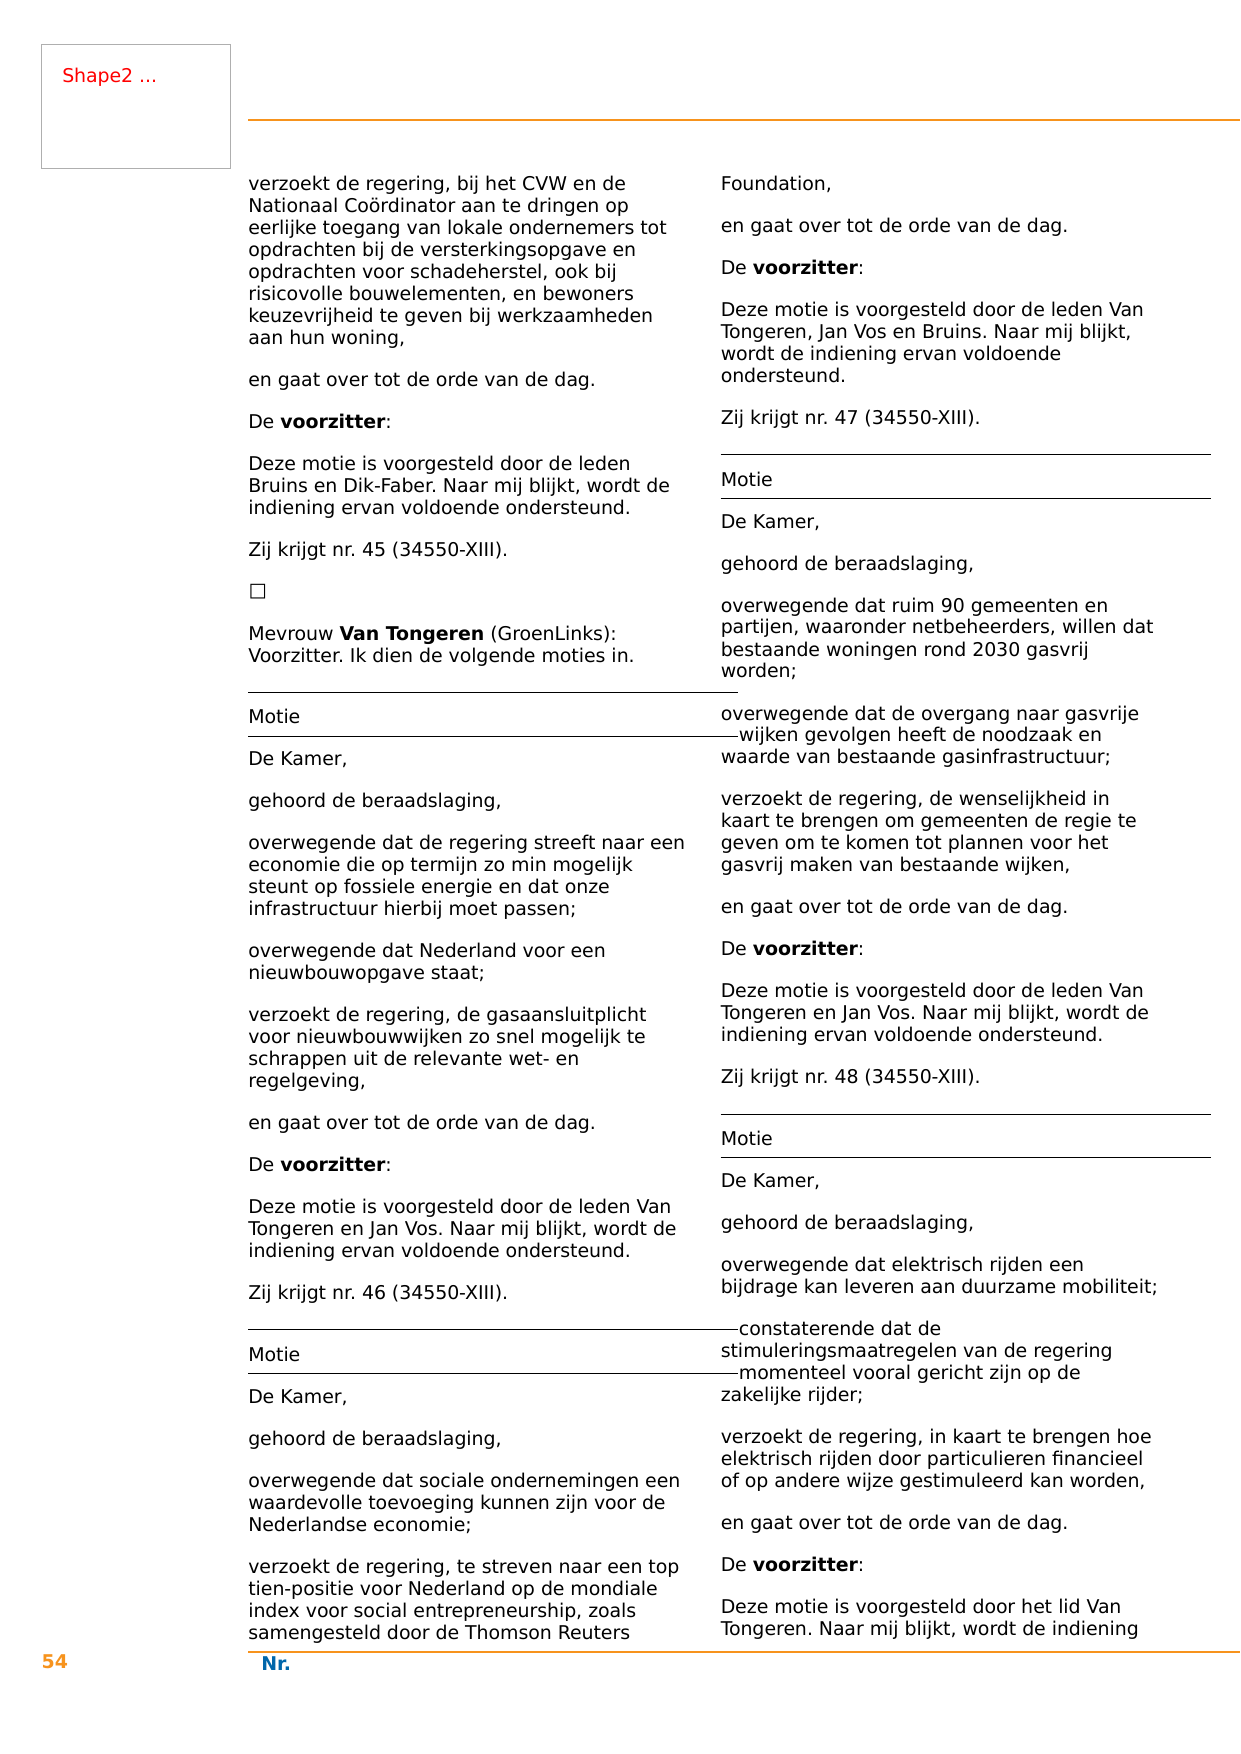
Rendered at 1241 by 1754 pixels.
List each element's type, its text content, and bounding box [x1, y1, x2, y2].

text Motie [721, 468, 1163, 491]
text verzoekt de regering, bij het CVW en de Nationaal Coördinator aan te dringen op eerlijke toegang van lokale ondernemers tot opdrachten bij de versterkingsopgave en opdrachten voor schadeherstel, ook bij risicovolle bouwelementen, en bewoners keuzevrijheid te geven bij werkzaamheden aan hun woning, [248, 173, 691, 349]
text Voorzitter. Ik dien de volgende moties in. [248, 644, 691, 666]
text gehoord de beraadslaging, [721, 1212, 1163, 1234]
text De voorzitter: [721, 1554, 1163, 1576]
text gehoord de beraadslaging, [248, 1428, 691, 1450]
text Mevrouw Van Tongeren (GroenLinks): [248, 622, 691, 644]
text verzoekt de regering, te streven naar een top tien-positie voor Nederland op de mondiale index voor social entrepreneurship, zoals samengesteld door de Thomson Reuters [248, 1556, 691, 1644]
text De Kamer, [721, 511, 1163, 532]
text gehoord de beraadslaging, [721, 552, 1163, 574]
text De voorzitter: [248, 411, 691, 433]
text overwegende dat ruim 90 gemeenten en partijen, waaronder netbeheerders, willen dat bestaande woningen rond 2030 gasvrij worden; [721, 594, 1163, 682]
text overwegende dat sociale ondernemingen een waardevolle toevoeging kunnen zijn voor de Nederlandse economie; [248, 1470, 691, 1536]
text Deze motie is voorgesteld door het lid Van Tongeren. Naar mij blijkt, wordt de indiening [721, 1596, 1163, 1640]
text en gaat over tot de orde van de dag. [721, 215, 1163, 237]
text en gaat over tot de orde van de dag. [721, 1512, 1163, 1534]
text overwegende dat de regering streeft naar een economie die op termijn zo min mogelijk steunt op fossiele energie en dat onze infrastructuur hierbij moet passen; [248, 832, 691, 920]
text verzoekt de regering, in kaart te brengen hoe elektrisch rijden door particulieren financieel of op andere wijze gestimuleerd kan worden, [721, 1426, 1163, 1492]
text Deze motie is voorgesteld door de leden Bruins en Dik-Faber. Naar mij blijkt, wordt de indiening ervan voldoende ondersteund. [248, 453, 691, 518]
text De voorzitter: [721, 257, 1163, 279]
text overwegende dat elektrisch rijden een bijdrage kan leveren aan duurzame mobiliteit; [721, 1254, 1163, 1298]
text Deze motie is voorgesteld door de leden Van Tongeren, Jan Vos en Bruins. Naar mij blijkt, wordt de indiening ervan voldoende ondersteund. [721, 299, 1163, 387]
text Deze motie is voorgesteld door de leden Van Tongeren en Jan Vos. Naar mij blijkt, wordt de indiening ervan voldoende ondersteund. [721, 980, 1163, 1046]
text Foundation, [721, 173, 1163, 195]
text Motie [721, 1128, 1163, 1150]
text verzoekt de regering, de wenselijkheid in kaart te brengen om gemeenten de regie te geven om te komen tot plannen voor het gasvrij maken van bestaande wijken, [721, 788, 1163, 876]
text en gaat over tot de orde van de dag. [248, 1112, 691, 1134]
text Zij krijgt nr. 48 (34550-XIII). [721, 1066, 1163, 1088]
text Deze motie is voorgesteld door de leden Van Tongeren en Jan Vos. Naar mij blijkt, wordt de indiening ervan voldoende ondersteund. [248, 1196, 691, 1262]
text De voorzitter: [721, 938, 1163, 960]
text Motie [248, 706, 691, 728]
text De Kamer, [721, 1170, 1163, 1192]
text en gaat over tot de orde van de dag. [721, 896, 1163, 918]
text overwegende dat de overgang naar gasvrije wijken gevolgen heeft de noodzaak en waarde van bestaande gasinfrastructuur; [721, 702, 1163, 768]
text Zij krijgt nr. 46 (34550-XIII). [248, 1282, 691, 1304]
text gehoord de beraadslaging, [248, 790, 691, 812]
text overwegende dat Nederland voor een nieuwbouwopgave staat; [248, 940, 691, 984]
text verzoekt de regering, de gasaansluitplicht voor nieuwbouwwijken zo snel mogelijk te schrappen uit de relevante wet- en regelgeving, [248, 1004, 691, 1092]
text ⬜ [248, 581, 691, 602]
text en gaat over tot de orde van de dag. [248, 369, 691, 391]
text Motie [248, 1344, 691, 1366]
text De Kamer, [248, 748, 691, 770]
text De Kamer, [248, 1386, 691, 1408]
text constaterende dat de stimuleringsmaatregelen van de regering momenteel vooral gericht zijn op de zakelijke rijder; [721, 1318, 1163, 1406]
text Zij krijgt nr. 45 (34550-XIII). [248, 538, 691, 561]
text De voorzitter: [248, 1154, 691, 1176]
text Zij krijgt nr. 47 (34550-XIII). [721, 407, 1163, 429]
